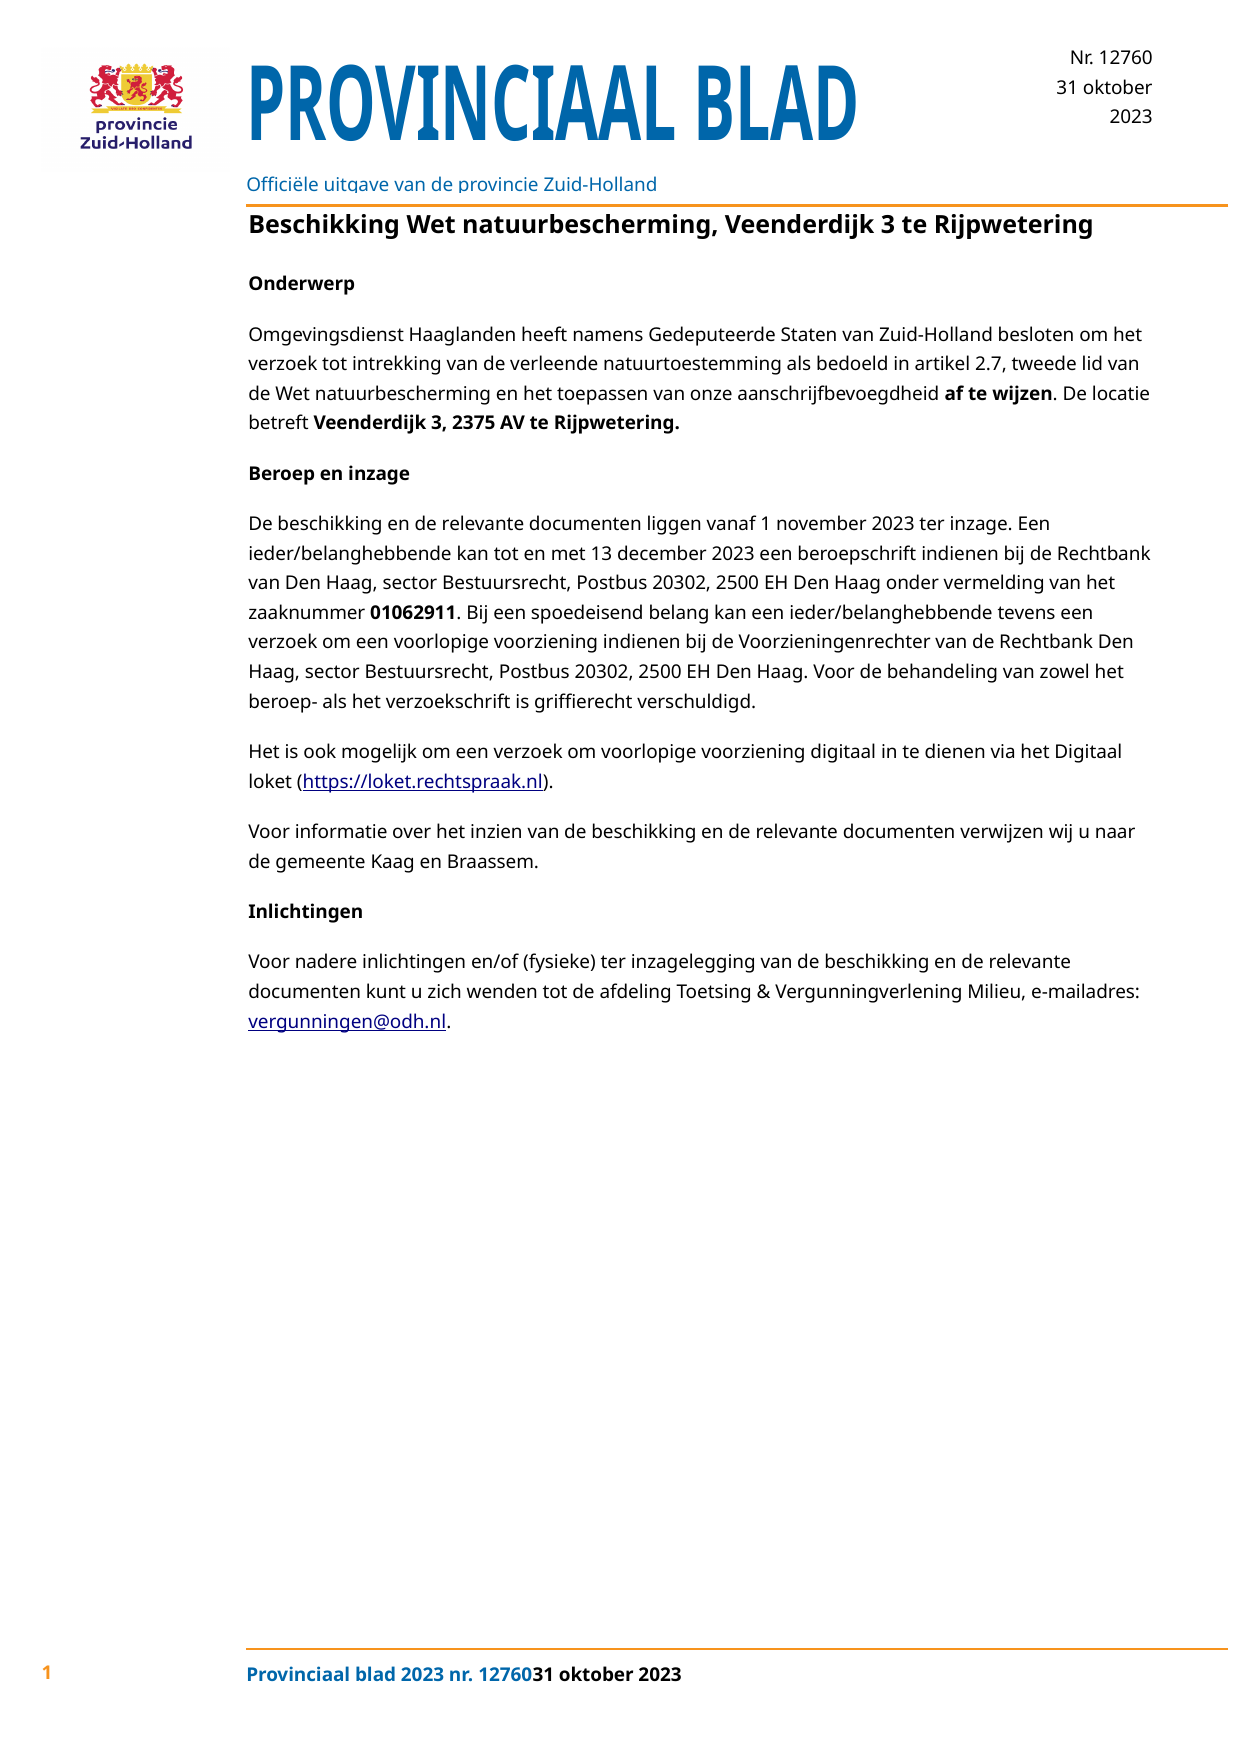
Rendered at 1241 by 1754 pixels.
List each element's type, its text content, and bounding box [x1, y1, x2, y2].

text Voor informatie over het inzien van de beschikking en de relevante documenten verwijzen wij u naar de gemeente Kaag en Braassem. [248, 818, 1152, 873]
text Beschikking Wet natuurbescherming, Veenderdijk 3 te Rijpwetering [248, 207, 1152, 241]
text Voor nadere inlichtingen en/of (fysieke) ter inzagelegging van de beschikking en de relevante documenten kunt u zich wenden tot de afdeling Toetsing & Vergunningverlening Milieu, e-mailadres: vergunningen@odh.nl. [248, 949, 1152, 1033]
picture [41, 47, 231, 172]
text Omgevingsdienst Haaglanden heeft namens Gedeputeerde Staten van Zuid-Holland besloten om het verzoek tot intrekking van de verleende natuurtoestemming als bedoeld in artikel 2.7, tweede lid van de Wet natuurbescherming en het toepassen van onze aanschrijfbevoegdheid af te wijzen. De locatie betreft Veenderdijk 3, 2375 AV te Rijpwetering. [248, 321, 1152, 435]
text Het is ook mogelijk om een verzoek om voorlopige voorziening digitaal in te dienen via het Digitaal loket (https://loket.rechtspraak.nl). [248, 738, 1152, 793]
text Beroep en inzage [248, 460, 1152, 486]
text Inlichtingen [248, 898, 1152, 924]
text Onderwerp [248, 270, 1152, 296]
text De beschikking en de relevante documenten liggen vanaf 1 november 2023 ter inzage. Een ieder/belanghebbende kan tot en met 13 december 2023 een beroepschrift indienen bij de Rechtbank van Den Haag, sector Bestuursrecht, Postbus 20302, 2500 EH Den Haag onder vermelding van het zaaknummer 01062911. Bij een spoedeisend belang kan een ieder/belanghebbende tevens een verzoek om een voorlopige voorziening indienen bij de Voorzieningenrechter van de Rechtbank Den Haag, sector Bestuursrecht, Postbus 20302, 2500 EH Den Haag. Voor de behandeling van zowel het beroep- als het verzoekschrift is griffierecht verschuldigd. [248, 510, 1152, 713]
